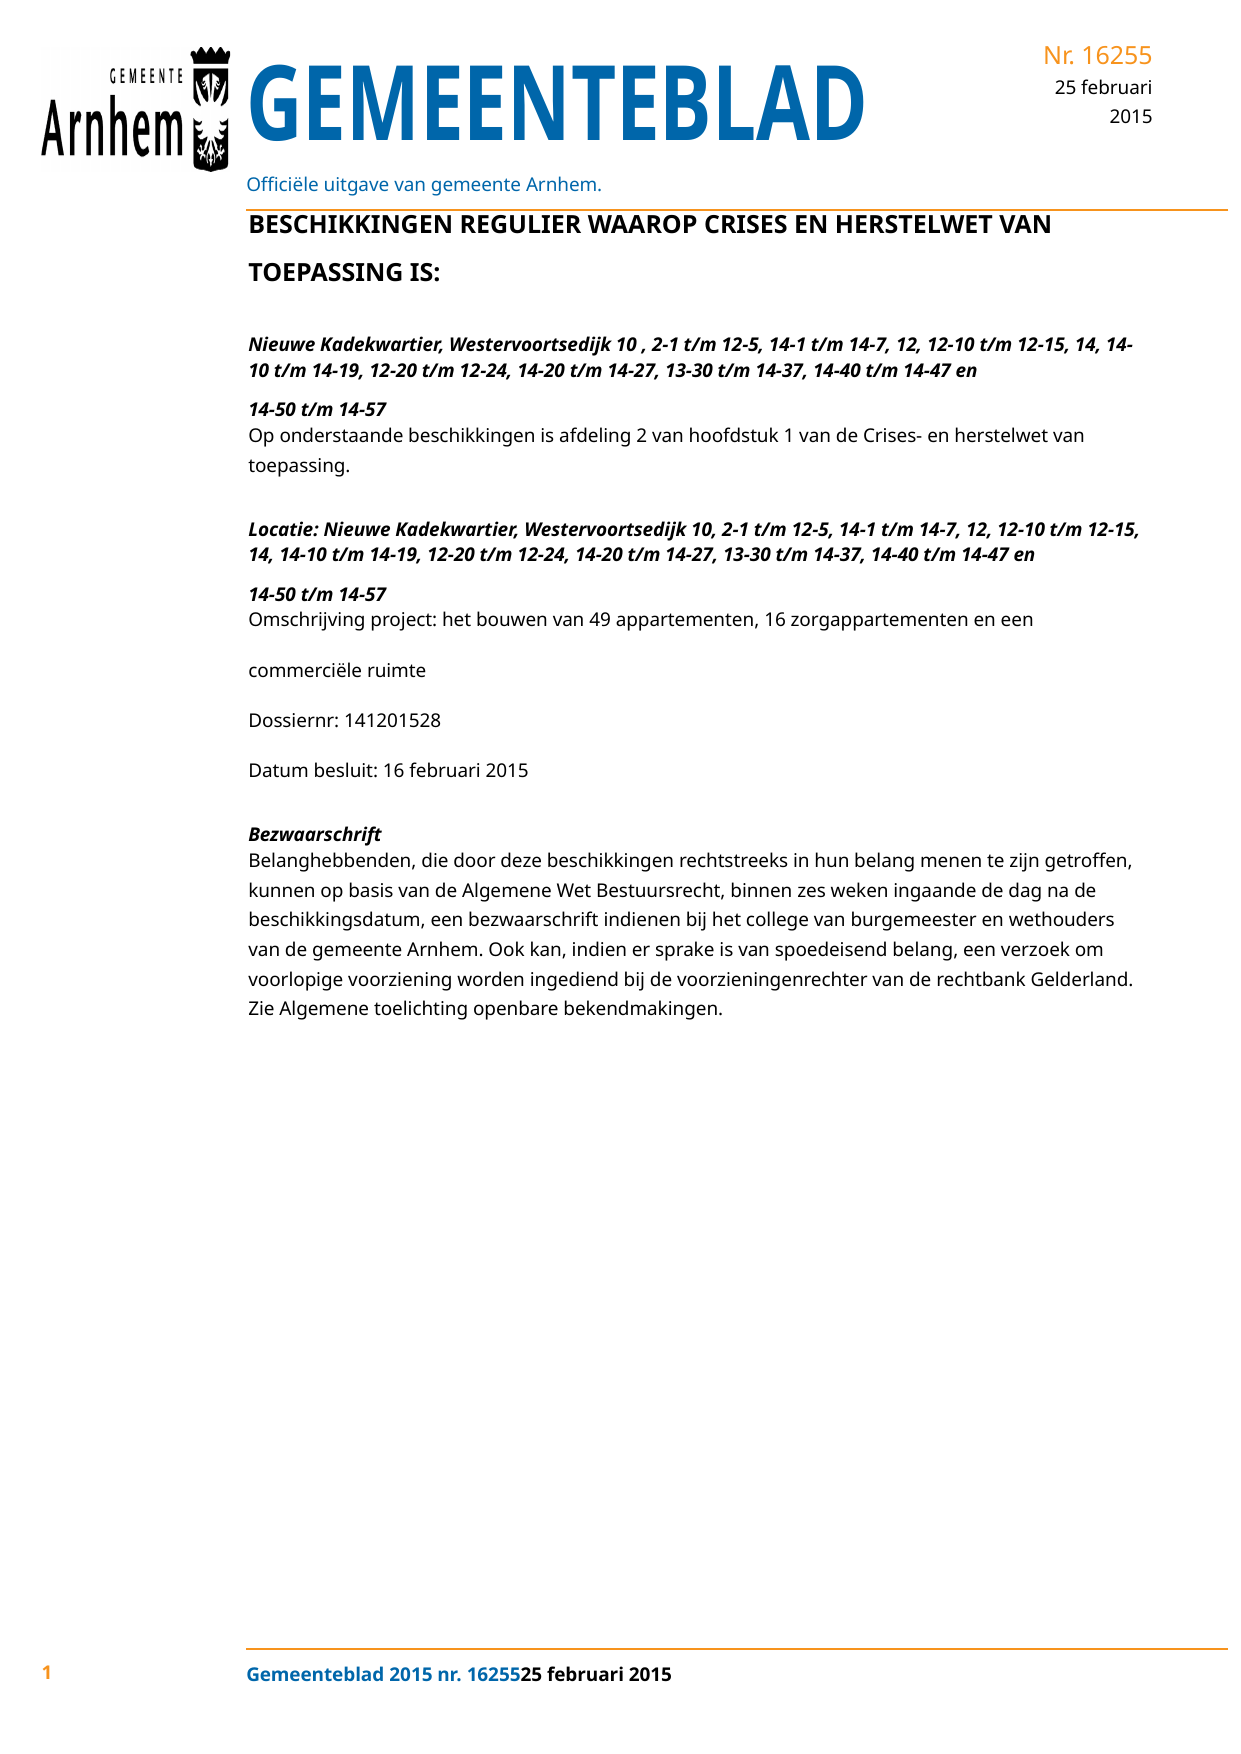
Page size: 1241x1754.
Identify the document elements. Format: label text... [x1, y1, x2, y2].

text Nieuwe Kadekwartier, Westervoortsedijk 10 , 2-1 t/m 12-5, 14-1 t/m 14-7, 12, 12-10 t/m 12-15, 14, 14-10 t/m 14-19, 12-20 t/m 12-24, 14-20 t/m 14-27, 13-30 t/m 14-37, 14-40 t/m 14-47 en [248, 331, 1152, 383]
text Bezwaarschrift [248, 822, 1152, 847]
text commerciële ruimte [248, 657, 1152, 683]
text Datum besluit: 16 februari 2015 [248, 758, 1152, 783]
text Omschrijving project: het bouwen van 49 appartementen, 16 zorgappartementen en een [248, 606, 1152, 632]
picture [41, 47, 231, 172]
text Belanghebbenden, die door deze beschikkingen rechtstreeks in hun belang menen te zijn getroffen, kunnen op basis van de Algemene Wet Bestuursrecht, binnen zes weken ingaande de dag na de beschikkingsdatum, een bezwaarschrift indienen bij het college van burgemeester en wethouders van de gemeente Arnhem. Ook kan, indien er sprake is van spoedeisend belang, een verzoek om voorlopige voorziening worden ingediend bij de voorzieningenrechter van de rechtbank Gelderland. Zie Algemene toelichting openbare bekendmakingen. [248, 847, 1152, 1021]
text Locatie: Nieuwe Kadekwartier, Westervoortsedijk 10, 2-1 t/m 12-5, 14-1 t/m 14-7, 12, 12-10 t/m 12-15, 14, 14-10 t/m 14-19, 12-20 t/m 12-24, 14-20 t/m 14-27, 13-30 t/m 14-37, 14-40 t/m 14-47 en [248, 516, 1152, 567]
text 14-50 t/m 14-57 [248, 396, 1152, 422]
text 14-50 t/m 14-57 [248, 581, 1152, 606]
text Op onderstaande beschikkingen is afdeling 2 van hoofdstuk 1 van de Crises- en herstelwet van toepassing. [248, 422, 1152, 477]
text Dossiernr: 141201528 [248, 707, 1152, 733]
text BESCHIKKINGEN REGULIER WAAROP CRISES EN HERSTELWET VAN TOEPASSING IS: [248, 211, 1152, 288]
